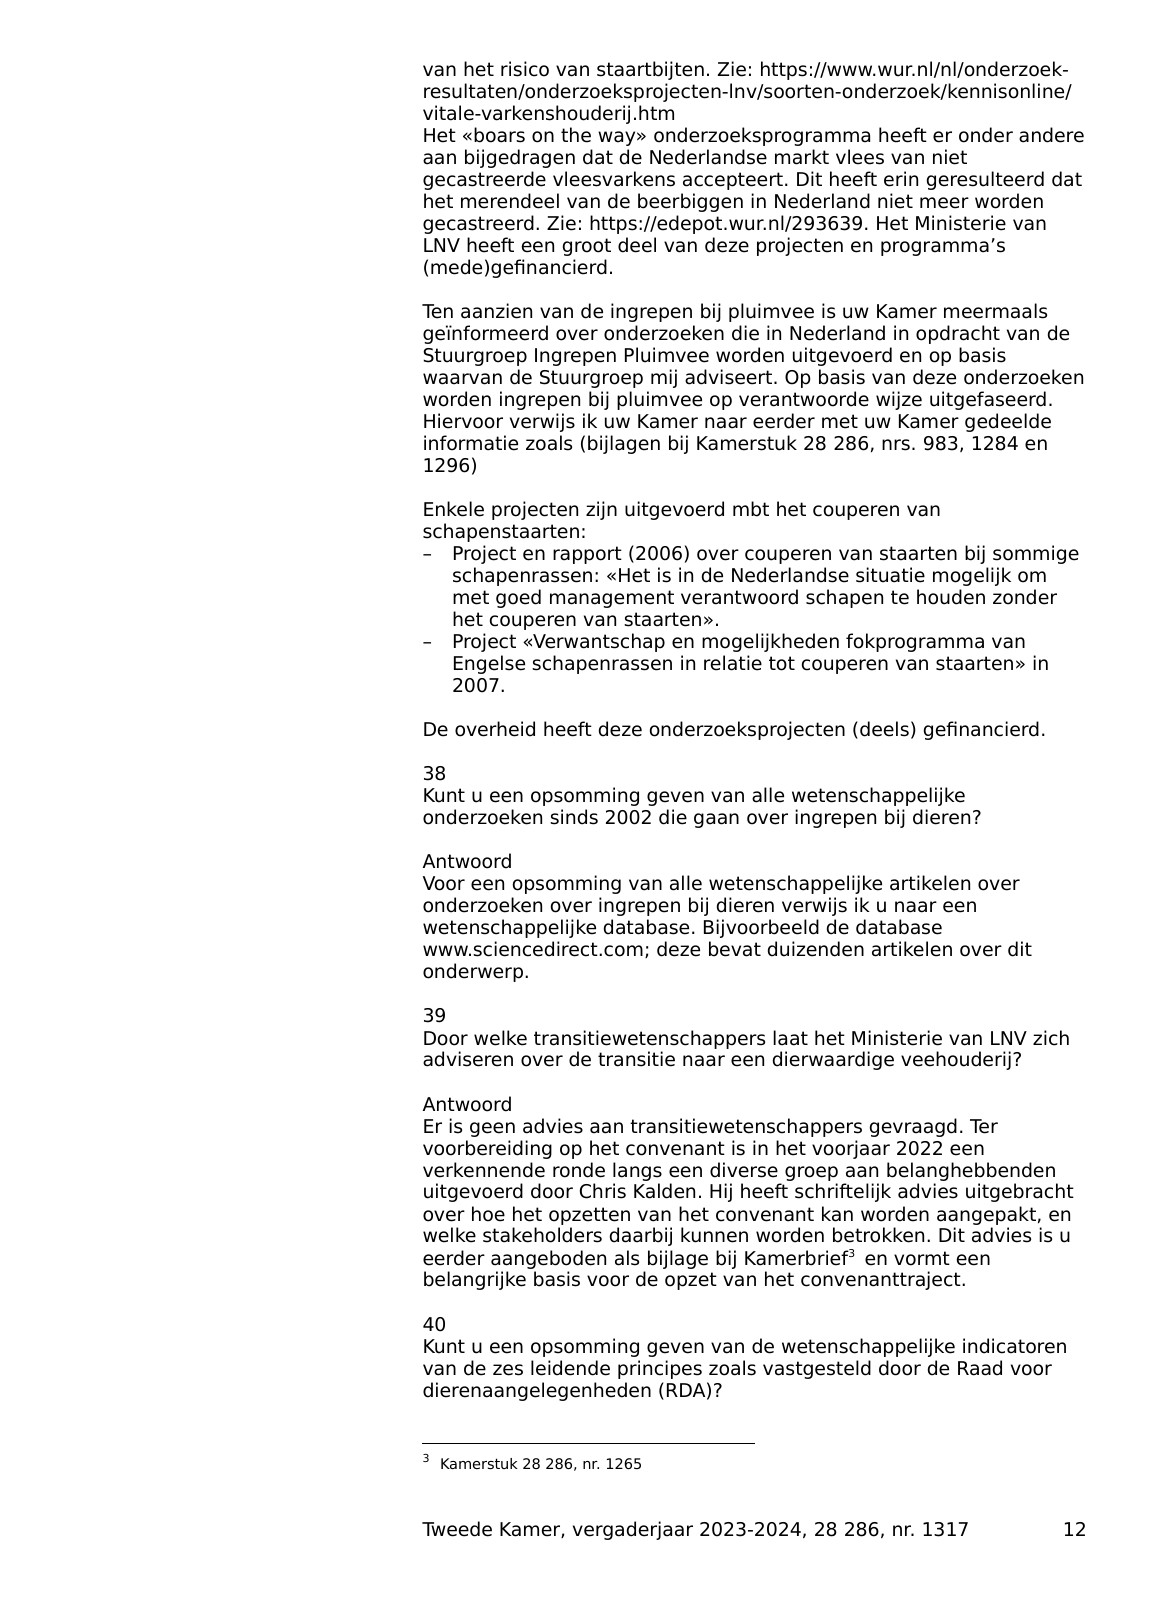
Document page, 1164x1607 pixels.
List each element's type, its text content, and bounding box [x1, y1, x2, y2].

text 39 [422, 1005, 1087, 1027]
text van het risico van staartbijten. Zie: https://www.wur.nl/nl/onderzoek-resultaten/onderzoeksprojecten-lnv/soorten-onderzoek/kennisonline/vitale-varkenshouderij.htm [422, 59, 1087, 125]
text Enkele projecten zijn uitgevoerd mbt het couperen van schapenstaarten: [422, 499, 1087, 543]
text – Project «Verwantschap en mogelijkheden fokprogramma van Engelse schapenrassen in relatie tot couperen van staarten» in 2007. [422, 631, 1087, 697]
text Er is geen advies aan transitiewetenschappers gevraagd. Ter voorbereiding op het convenant is in het voorjaar 2022 een verkennende ronde langs een diverse groep aan belanghebbenden uitgevoerd door Chris Kalden. Hij heeft schriftelijk advies uitgebracht over hoe het opzetten van het convenant kan worden aangepakt, en welke stakeholders daarbij kunnen worden betrokken. Dit advies is u eerder aangeboden als bijlage bij Kamerbrief en vormt een belangrijke basis voor de opzet van het convenanttraject. [422, 1116, 1087, 1291]
text Kunt u een opsomming geven van alle wetenschappelijke onderzoeken sinds 2002 die gaan over ingrepen bij dieren? [422, 785, 1087, 829]
text Antwoord [422, 1093, 1087, 1116]
text – Project en rapport (2006) over couperen van staarten bij sommige schapenrassen: «Het is in de Nederlandse situatie mogelijk om met goed management verantwoord schapen te houden zonder het couperen van staarten». [422, 543, 1087, 631]
text Het «boars on the way» onderzoeksprogramma heeft er onder andere aan bijgedragen dat de Nederlandse markt vlees van niet gecastreerde vleesvarkens accepteert. Dit heeft erin geresulteerd dat het merendeel van de beerbiggen in Nederland niet meer worden gecastreerd. Zie: https://edepot.wur.nl/293639. Het Ministerie van LNV heeft een groot deel van deze projecten en programma’s (mede)gefinancierd. [422, 125, 1087, 279]
text Door welke transitiewetenschappers laat het Ministerie van LNV zich adviseren over de transitie naar een dierwaardige veehouderij? [422, 1027, 1087, 1071]
text Kunt u een opsomming geven van de wetenschappelijke indicatoren van de zes leidende principes zoals vastgesteld door de Raad voor dierenaangelegenheden (RDA)? [422, 1336, 1087, 1401]
text 40 [422, 1313, 1087, 1336]
text Antwoord [422, 851, 1087, 873]
text De overheid heeft deze onderzoeksprojecten (deels) gefinancierd. [422, 719, 1087, 741]
text Ten aanzien van de ingrepen bij pluimvee is uw Kamer meermaals geïnformeerd over onderzoeken die in Nederland in opdracht van de Stuurgroep Ingrepen Pluimvee worden uitgevoerd en op basis waarvan de Stuurgroep mij adviseert. Op basis van deze onderzoeken worden ingrepen bij pluimvee op verantwoorde wijze uitgefaseerd. Hiervoor verwijs ik uw Kamer naar eerder met uw Kamer gedeelde informatie zoals (bijlagen bij Kamerstuk 28 286, nrs. 983, 1284 en 1296) [422, 301, 1087, 477]
text 38 [422, 763, 1087, 785]
text Kamerstuk 28 286, nr. 1265 [422, 1452, 1087, 1474]
text Voor een opsomming van alle wetenschappelijke artikelen over onderzoeken over ingrepen bij dieren verwijs ik u naar een wetenschappelijke database. Bijvoorbeeld de database www.sciencedirect.com; deze bevat duizenden artikelen over dit onderwerp. [422, 873, 1087, 983]
